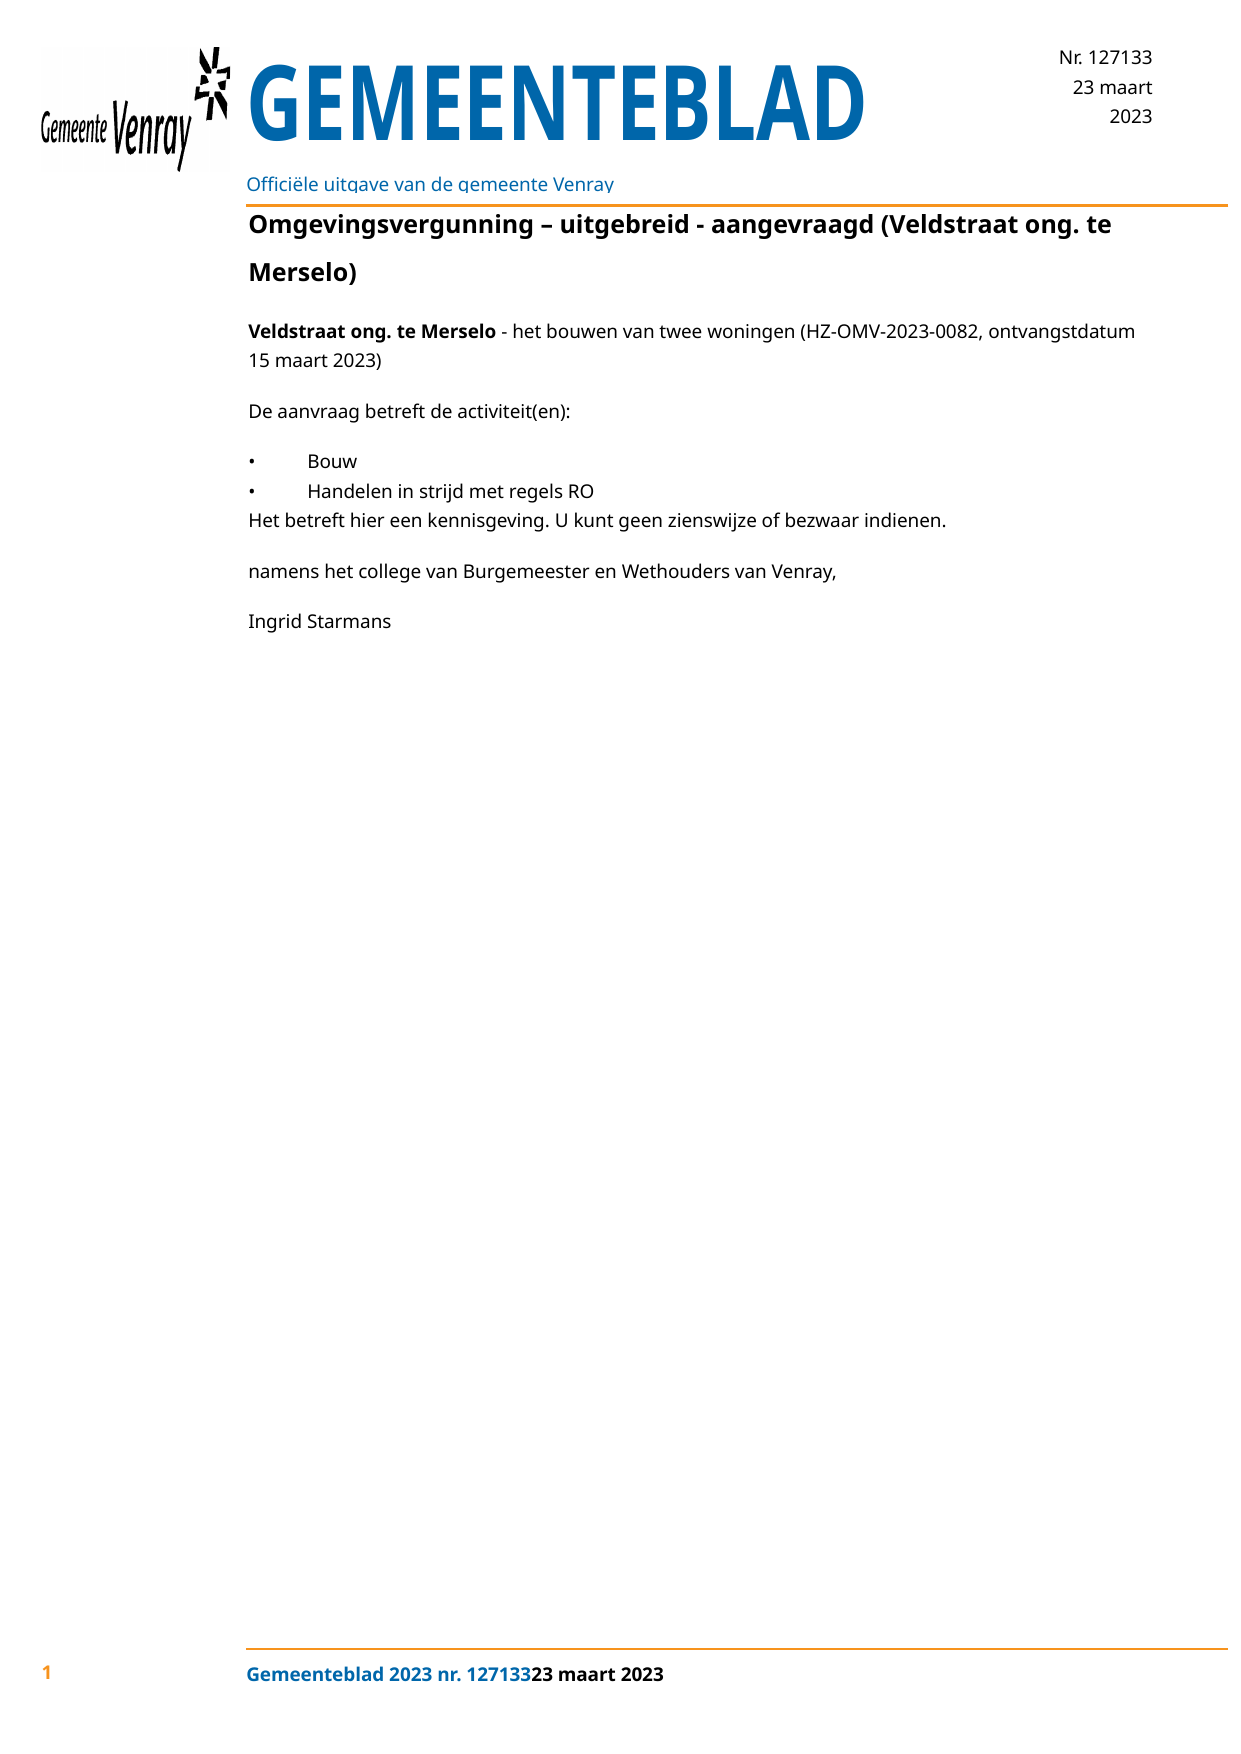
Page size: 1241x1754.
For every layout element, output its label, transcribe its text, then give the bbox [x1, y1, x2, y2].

list Bouw [248, 448, 1152, 474]
picture [41, 47, 231, 172]
text namens het college van Burgemeester en Wethouders van Venray, [248, 558, 1152, 584]
text Veldstraat ong. te Merselo - het bouwen van twee woningen (HZ-OMV-2023-0082, ontvangstdatum 15 maart 2023) [248, 318, 1152, 373]
text Het betreft hier een kennisgeving. U kunt geen zienswijze of bezwaar indienen. [248, 507, 1152, 533]
text Omgevingsvergunning – uitgebreid - aangevraagd (Veldstraat ong. te Merselo) [248, 207, 1152, 288]
text Ingrid Starmans [248, 608, 1152, 634]
list Handelen in strijd met regels RO [248, 478, 1152, 504]
text De aanvraag betreft de activiteit(en): [248, 398, 1152, 424]
